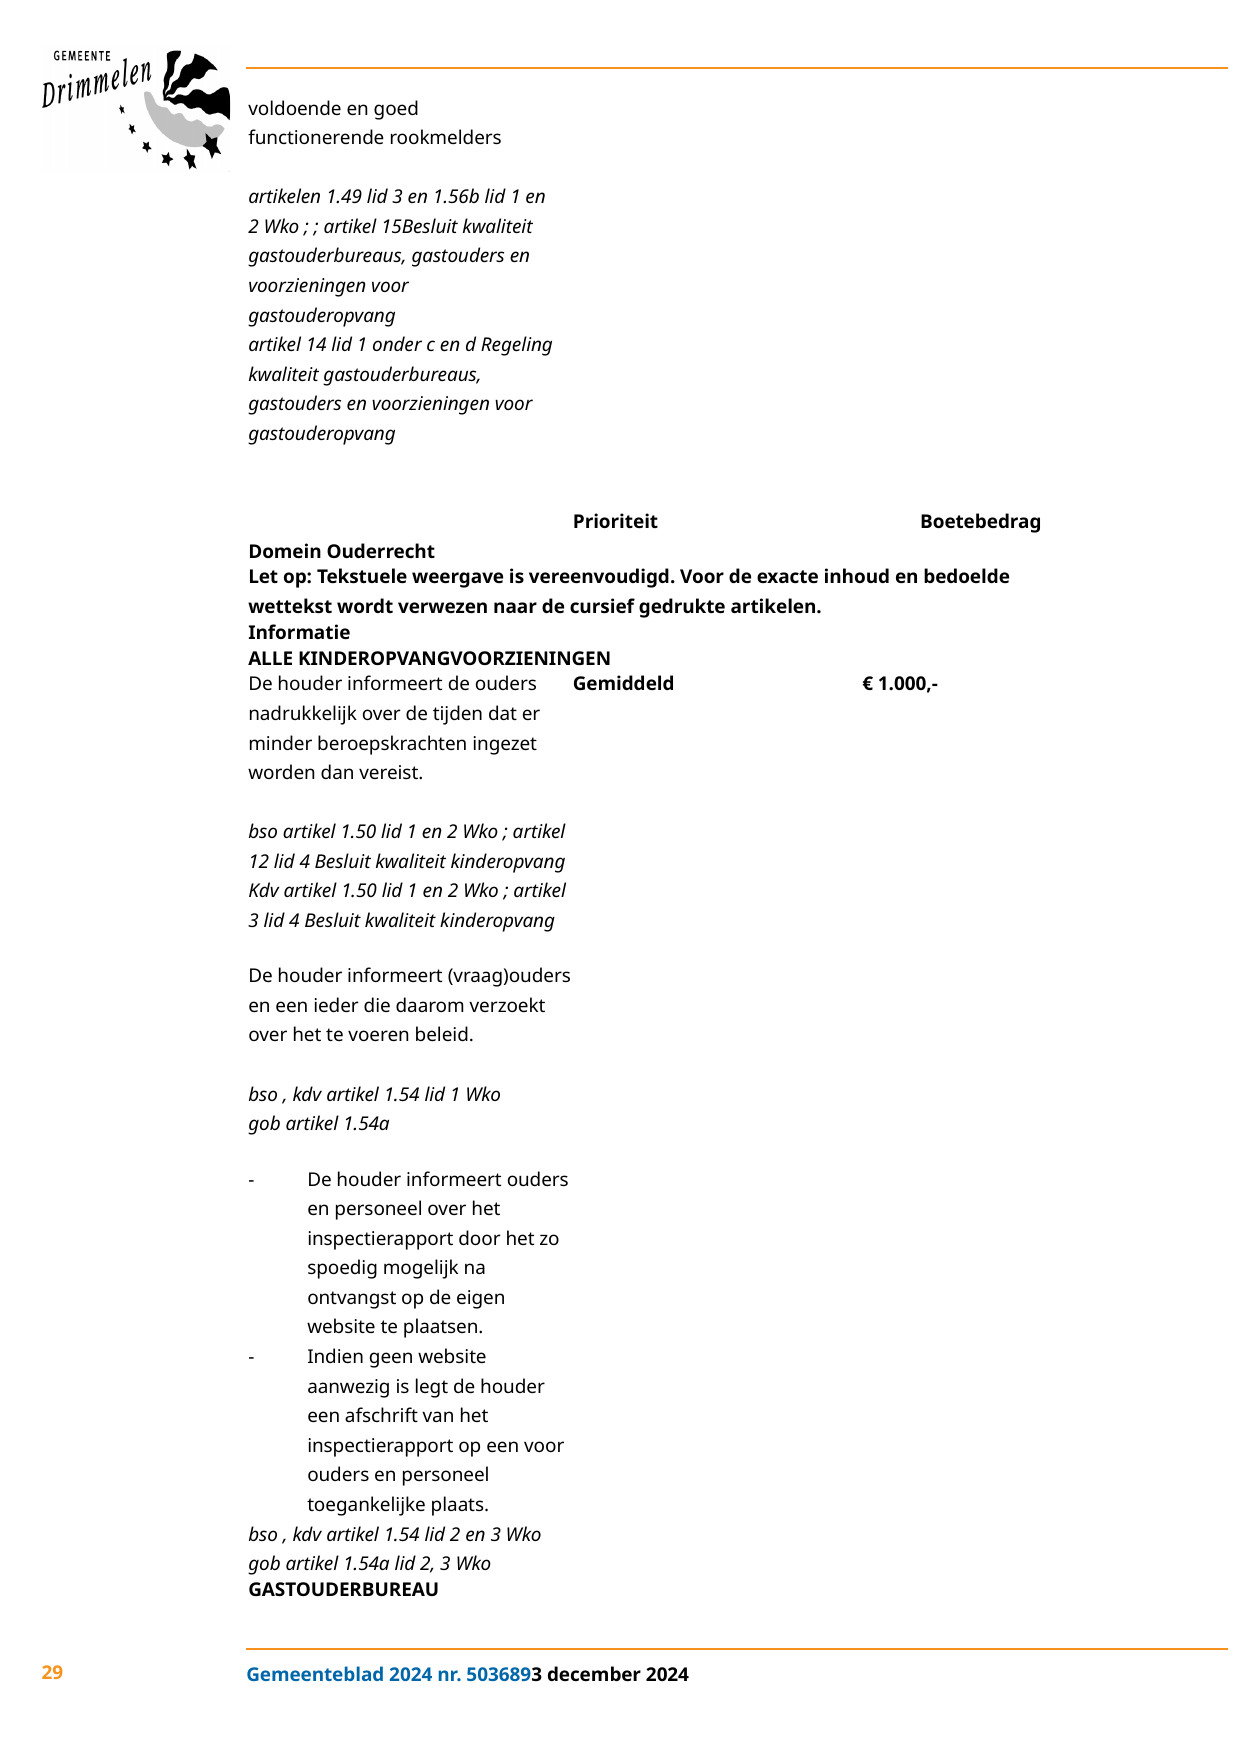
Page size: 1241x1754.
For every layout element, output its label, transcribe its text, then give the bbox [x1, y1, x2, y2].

table_cell De houder informeert de ouders nadrukkelijk over de tijden dat er minder beroepskrachten ingezet worden dan vereist. bso artikel 1.50 lid 1 en 2 Wko ; artikel 12 lid 4 Besluit kwaliteit kinderopvang Kdv artikel 1.50 lid 1 en 2 Wko ; artikel 3 lid 4 Besluit kwaliteit kinderopvang [248, 671, 573, 962]
table_cell € 1.000,- [862, 671, 1094, 1576]
table_cell Informatie [248, 619, 1094, 645]
table_header Boetebedrag [920, 509, 1094, 564]
table_cell ALLE KINDEROPVANGVOORZIENINGEN [248, 645, 1094, 671]
table_header Domein Ouderrecht [248, 509, 573, 564]
table_cell voldoende en goed functionerende rookmelders artikelen 1.49 lid 3 en 1.56b lid 1 en 2 Wko ; ; artikel 15Besluit kwaliteit gastouderbureaus, gastouders en voorzieningen voor gastouderopvang artikel 14 lid 1 onder c en d Regeling kwaliteit gastouderbureaus, gastouders en voorzieningen voor gastouderopvang [248, 95, 555, 476]
table_cell Let op: Tekstuele weergave is vereenvoudigd. Voor de exacte inhoud en bedoelde wettekst wordt verwezen naar de cursief gedrukte artikelen. [248, 564, 1094, 619]
table_cell [555, 95, 726, 476]
picture [41, 47, 231, 172]
table_cell Gemiddeld [573, 671, 862, 1576]
table_header Prioriteit [573, 509, 920, 564]
table_cell [726, 95, 1066, 476]
table_cell De houder informeert ouders en personeel over het inspectierapport door het zo spoedig mogelijk na ontvangst op de eigen website te plaatsen. Indien geen website aanwezig is legt de houder een afschrift van het inspectierapport op een voor ouders en personeel toegankelijke plaats. bso , kdv artikel 1.54 lid 2 en 3 Wko gob artikel 1.54a lid 2, 3 Wko [248, 1166, 573, 1576]
table_cell De houder informeert (vraag)ouders en een ieder die daarom verzoekt over het te voeren beleid. bso , kdv artikel 1.54 lid 1 Wko gob artikel 1.54a [248, 963, 573, 1166]
table_cell GASTOUDERBUREAU [248, 1576, 1094, 1602]
